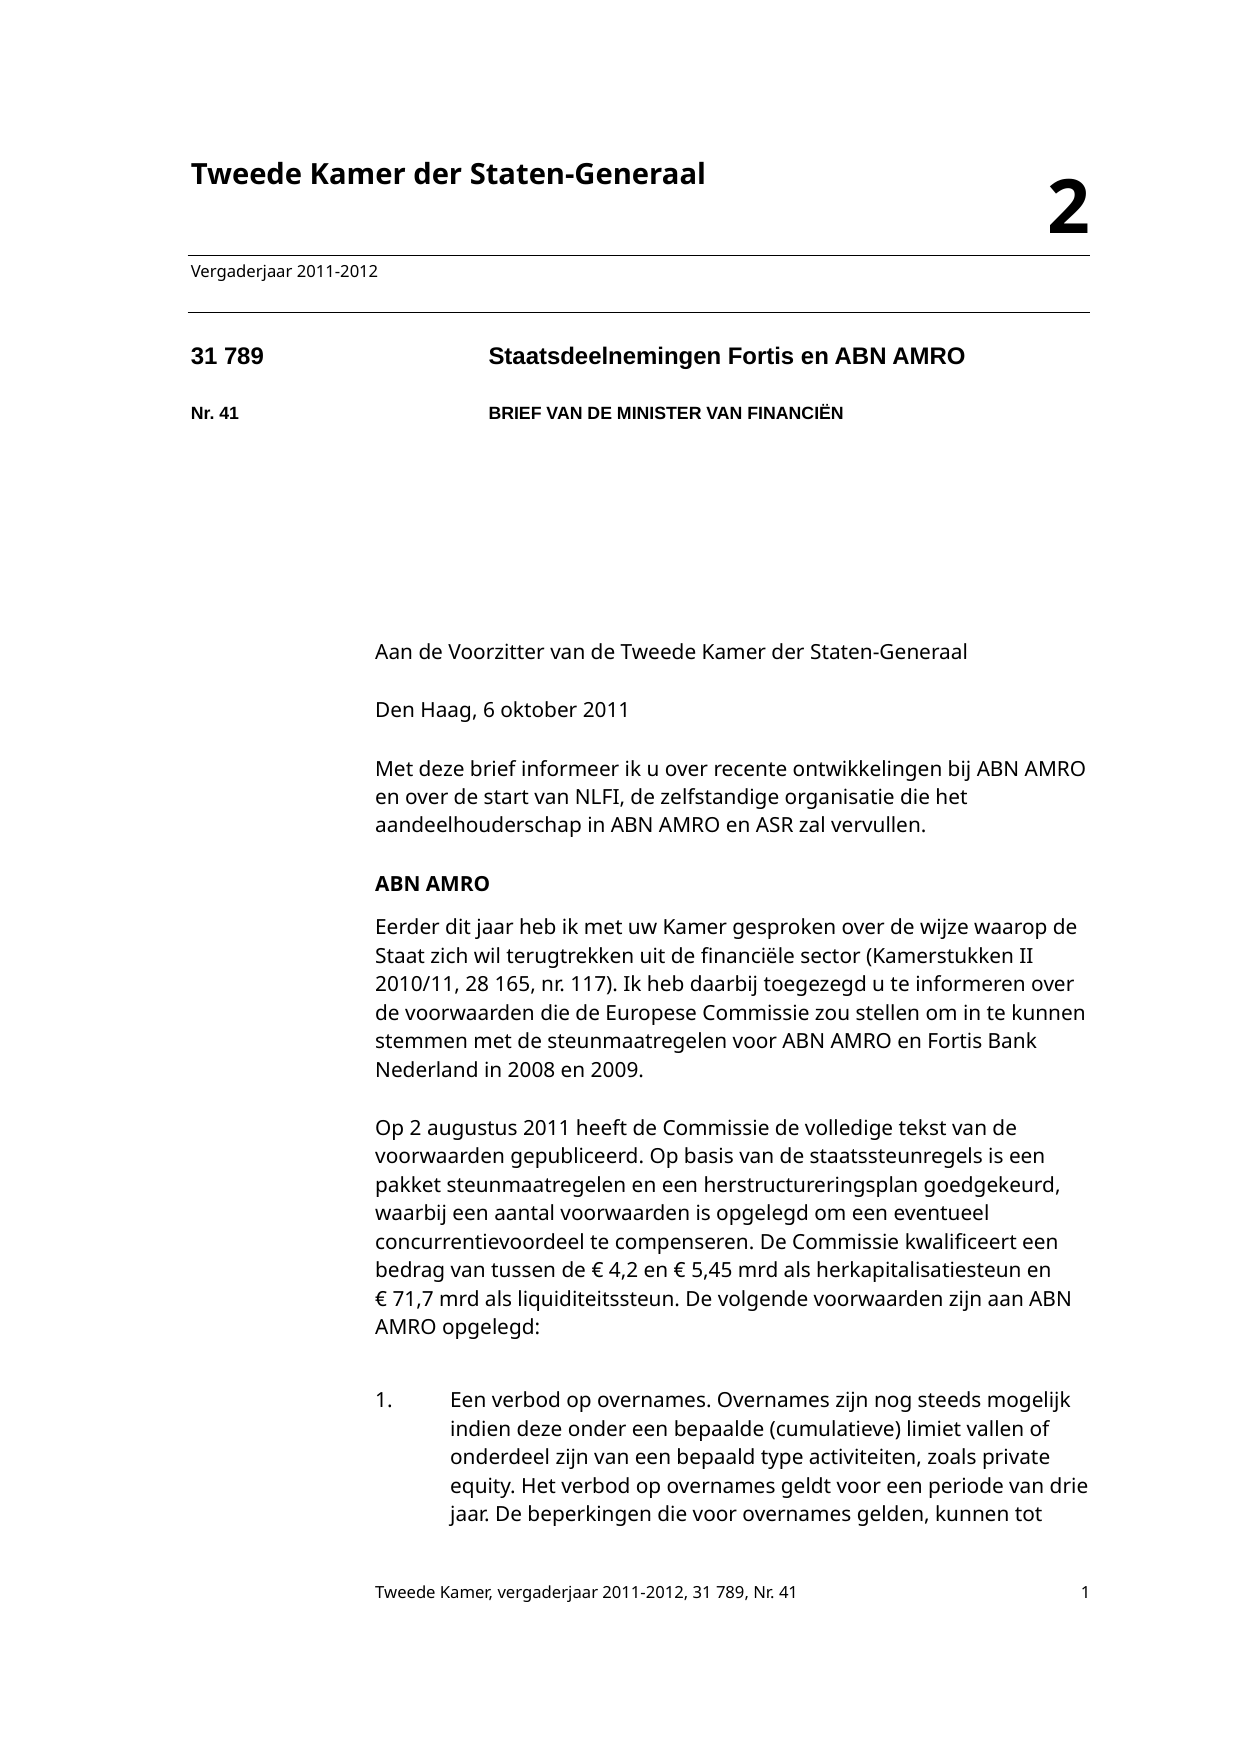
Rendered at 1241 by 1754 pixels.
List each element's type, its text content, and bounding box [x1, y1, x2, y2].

table_header 2 [910, 150, 1090, 255]
text Eerder dit jaar heb ik met uw Kamer gesproken over de wijze waarop de Staat zich wil terugtrekken uit de financiële sector (Kamerstukken II 2010/11, 28 165, nr. 117). Ik heb daarbij toegezegd u te informeren over de voorwaarden die de Europese Commissie zou stellen om in te kunnen stemmen met de steunmaatregelen voor ABN AMRO en Fortis Bank Nederland in 2008 en 2009. [375, 912, 1090, 1083]
text ABN AMRO [375, 869, 1090, 897]
table_cell Vergaderjaar 2011-2012 [188, 256, 485, 312]
list Een verbod op overnames. Overnames zijn nog steeds mogelijk indien deze onder een bepaalde (cumulatieve) limiet vallen of onderdeel zijn van een bepaald type activiteiten, zoals private equity. Het verbod op overnames geldt voor een periode van drie jaar. De beperkingen die voor overnames gelden, kunnen tot [375, 1386, 1090, 1528]
text Met deze brief informeer ik u over recente ontwikkelingen bij ABN AMRO en over de start van NLFI, de zelfstandige organisatie die het aandeelhouderschap in ABN AMRO en ASR zal vervullen. [375, 754, 1090, 839]
table_cell [485, 256, 1090, 312]
table_cell [485, 313, 1090, 339]
table_cell Staatsdeelnemingen Fortis en ABN AMRO [485, 339, 1090, 399]
table_header Tweede Kamer der Staten-Generaal [188, 150, 909, 255]
text Den Haag, 6 oktober 2011 [375, 695, 1090, 724]
text Op 2 augustus 2011 heeft de Commissie de volledige tekst van de voorwaarden gepubliceerd. Op basis van de staatssteunregels is een pakket steunmaatregelen en een herstructureringsplan goedgekeurd, waarbij een aantal voorwaarden is opgelegd om een eventueel concurrentievoordeel te compenseren. De Commissie kwalificeert een bedrag van tussen de € 4,2 en € 5,45 mrd als herkapitalisatiesteun en € 71,7 mrd als liquiditeitssteun. De volgende voorwaarden zijn aan ABN AMRO opgelegd: [375, 1113, 1090, 1341]
table_cell 31 789 [188, 339, 485, 399]
table_cell Nr. 41 [188, 399, 485, 518]
table_cell BRIEF VAN DE MINISTER VAN FINANCIËN [485, 399, 1090, 518]
table_cell [188, 313, 485, 339]
text Aan de Voorzitter van de Tweede Kamer der Staten-Generaal [375, 637, 1090, 665]
